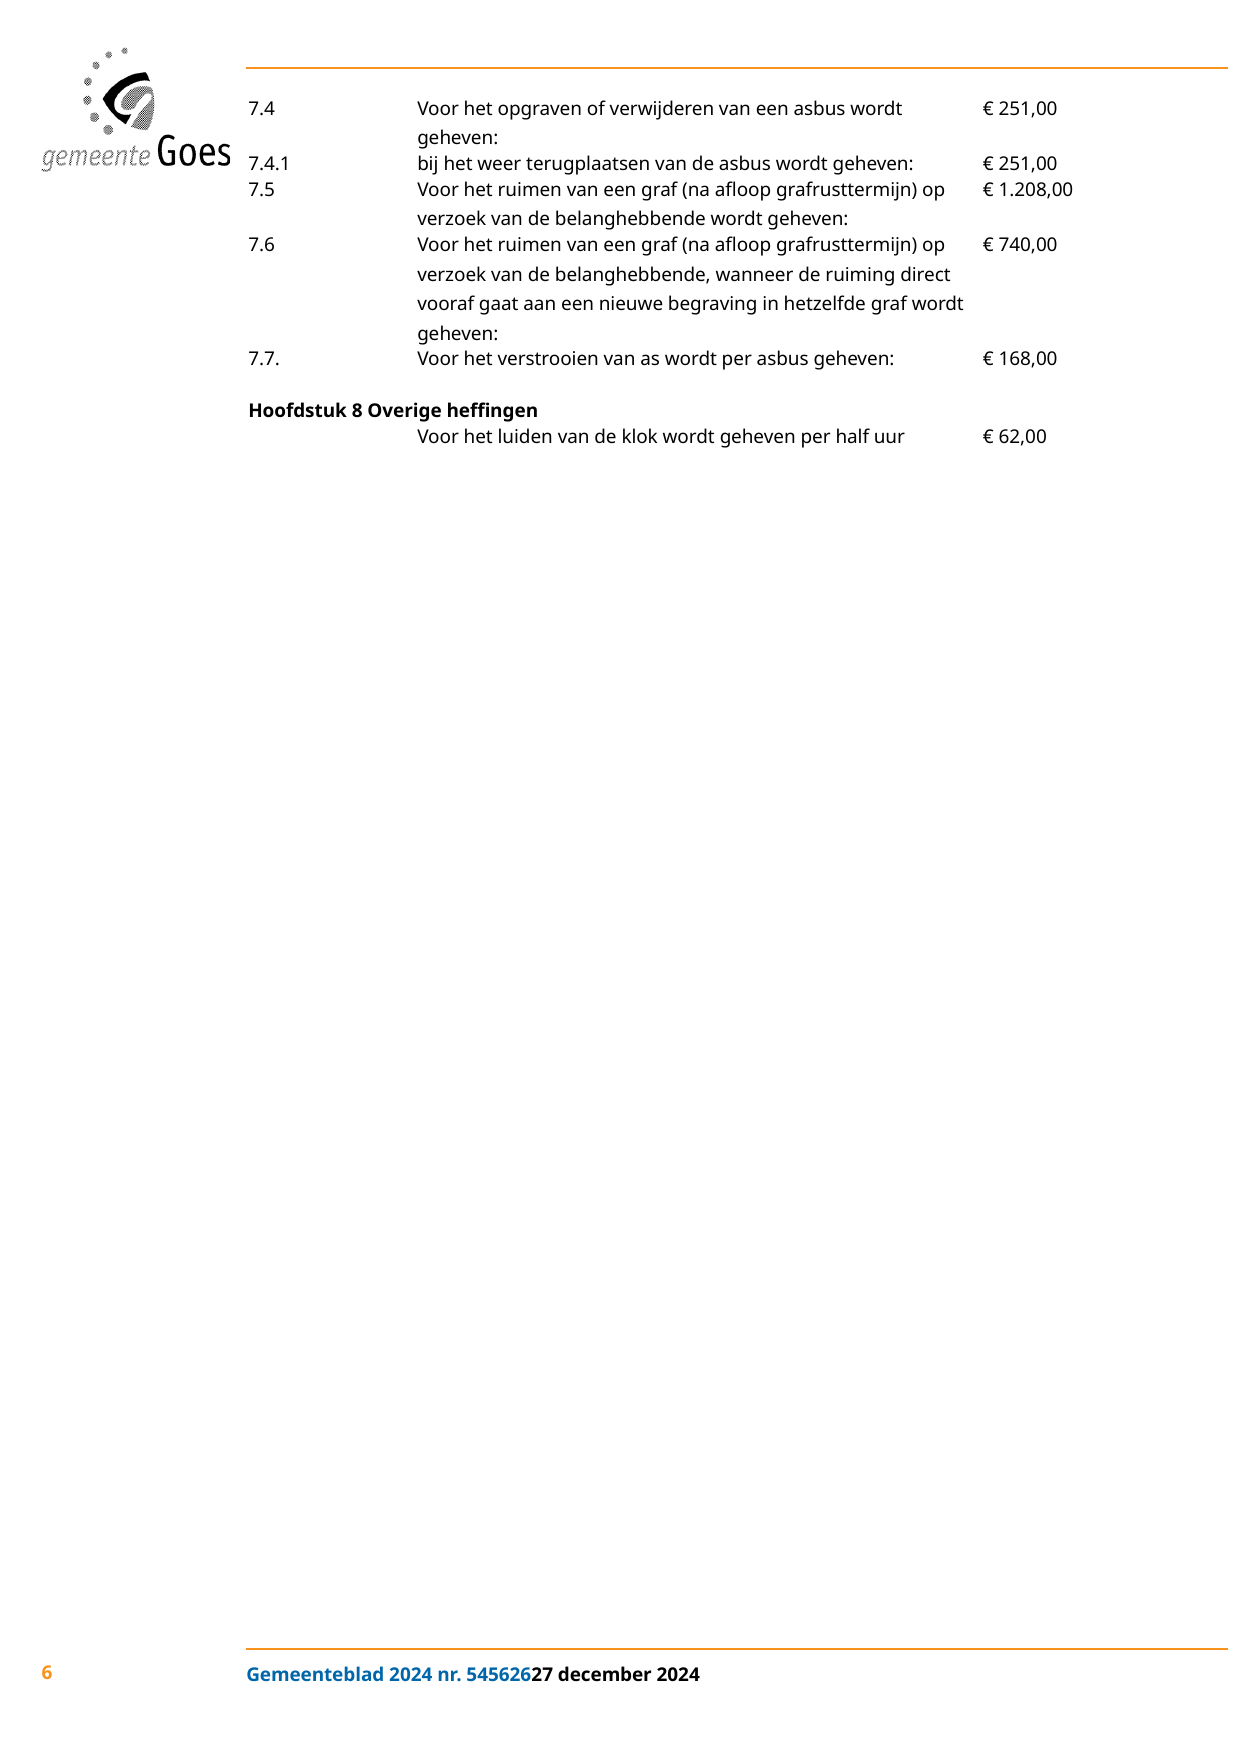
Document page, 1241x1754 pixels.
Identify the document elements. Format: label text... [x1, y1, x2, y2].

table_cell bij het weer terugplaatsen van de asbus wordt geheven: [417, 150, 983, 176]
table_cell Voor het verstrooien van as wordt per asbus geheven: [417, 346, 983, 371]
table_cell [983, 397, 1152, 423]
table_cell [248, 423, 417, 448]
table_cell € 251,00 [983, 95, 1152, 150]
table_cell 7.4 [248, 95, 417, 150]
table_cell € 62,00 [983, 423, 1152, 448]
picture [41, 47, 231, 172]
table_cell € 168,00 [983, 346, 1152, 371]
table_cell € 251,00 [983, 150, 1152, 176]
table_cell 7.7. [248, 346, 417, 371]
table_cell Voor het ruimen van een graf (na afloop grafrusttermijn) op verzoek van de belanghebbende wordt geheven: [417, 176, 983, 231]
table_cell € 1.208,00 [983, 176, 1152, 231]
table_cell 7.6 [248, 231, 417, 346]
table_cell [417, 371, 983, 397]
table_cell [248, 371, 417, 397]
table_cell Voor het opgraven of verwijderen van een asbus wordt geheven: [417, 95, 983, 150]
table_cell € 740,00 [983, 231, 1152, 346]
table_cell 7.4.1 [248, 150, 417, 176]
table_cell Voor het luiden van de klok wordt geheven per half uur [417, 423, 983, 448]
table_cell Hoofdstuk 8 Overige heffingen [248, 397, 983, 423]
table_cell 7.5 [248, 176, 417, 231]
table_cell [983, 371, 1152, 397]
table_cell Voor het ruimen van een graf (na afloop grafrusttermijn) op verzoek van de belanghebbende, wanneer de ruiming direct vooraf gaat aan een nieuwe begraving in hetzelfde graf wordt geheven: [417, 231, 983, 346]
